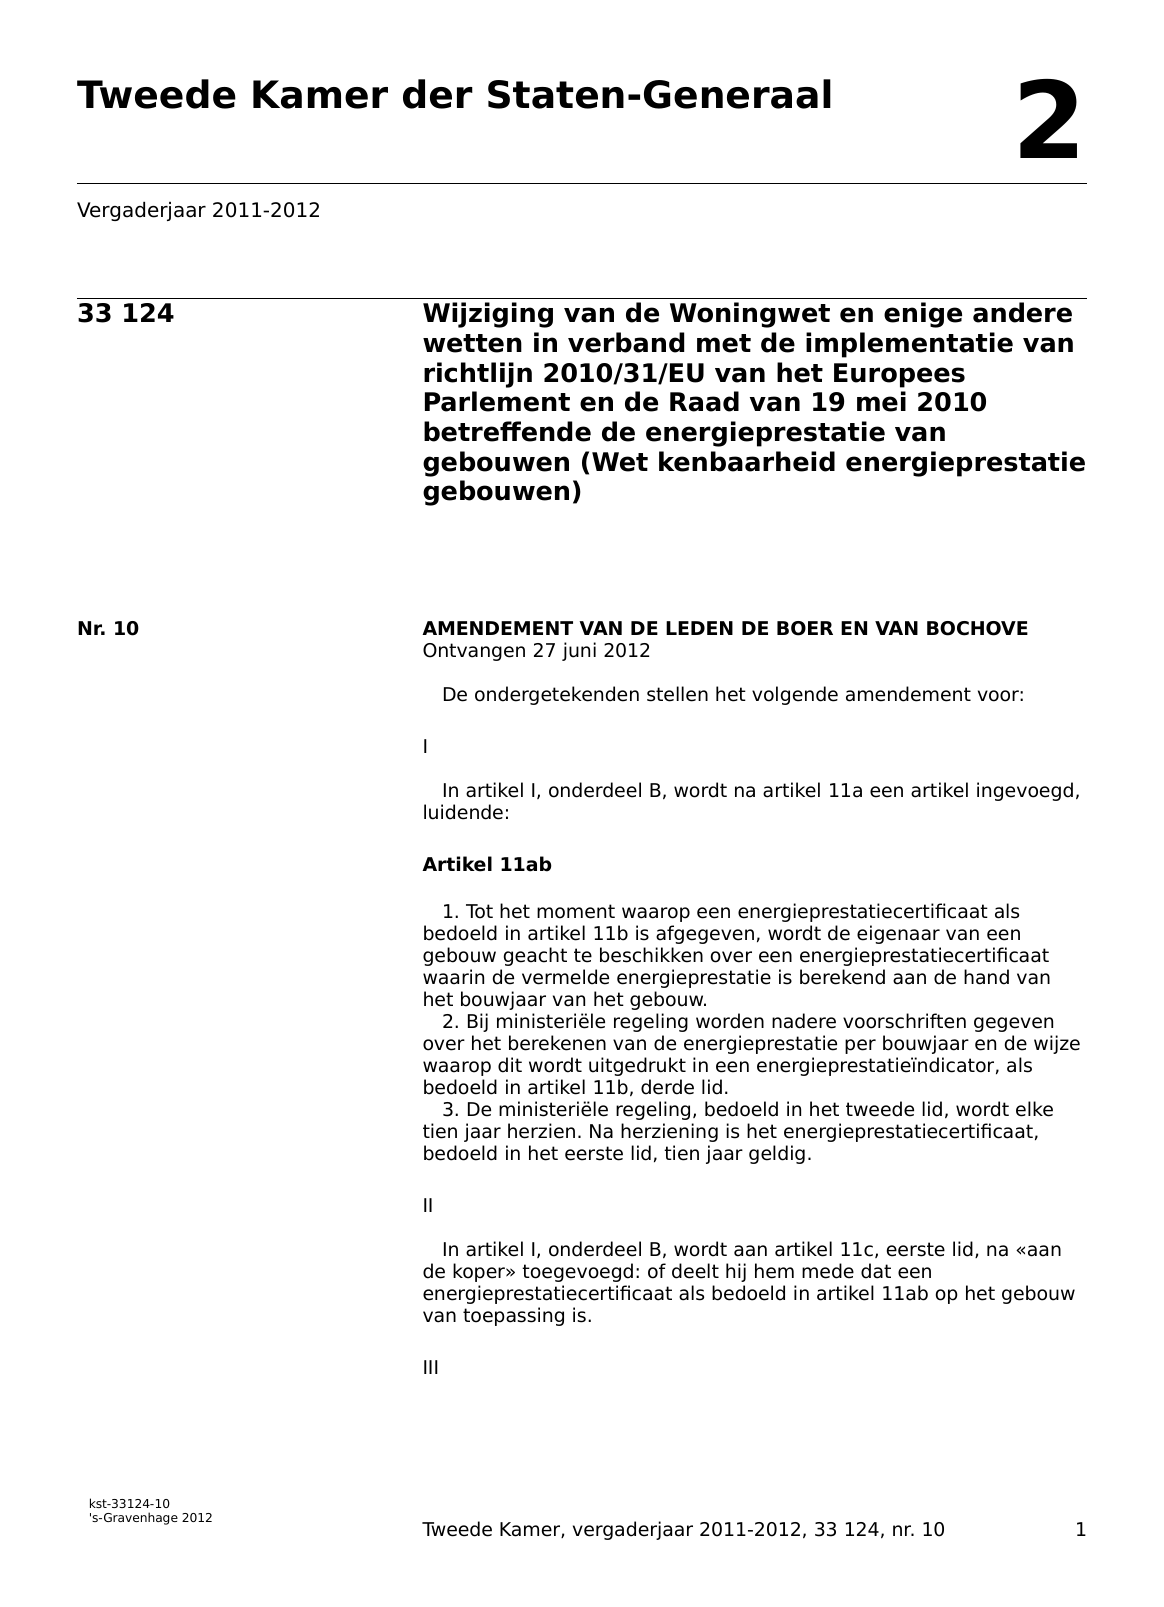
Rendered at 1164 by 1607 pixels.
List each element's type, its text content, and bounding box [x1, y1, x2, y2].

text 1. Tot het moment waarop een energieprestatiecertificaat als bedoeld in artikel 11b is afgegeven, wordt de eigenaar van een gebouw geacht te beschikken over een energieprestatiecertificaat waarin de vermelde energieprestatie is berekend aan de hand van het bouwjaar van het gebouw. [422, 901, 1087, 1011]
text In artikel I, onderdeel B, wordt na artikel 11a een artikel ingevoegd, luidende: [422, 780, 1087, 824]
text Ontvangen 27 juni 2012 [422, 640, 1087, 662]
subtitle I [422, 736, 1087, 758]
text In artikel I, onderdeel B, wordt aan artikel 11c, eerste lid, na «aan de koper» toegevoegd: of deelt hij hem mede dat een energieprestatiecertificaat als bedoeld in artikel 11ab op het gebouw van toepassing is. [422, 1239, 1087, 1327]
table_cell Vergaderjaar 2011-2012 [77, 184, 1087, 298]
subtitle Artikel 11ab [422, 854, 1087, 876]
subtitle 33 124 Wijziging van de Woningwet en enige andere wetten in verband met de implementatie van richtlijn 2010/31/EU van het Europees Parlement en de Raad van 19 mei 2010 betreffende de energieprestatie van gebouwen (Wet kenbaarheid energieprestatie gebouwen) [77, 299, 1087, 507]
subtitle II [422, 1195, 1087, 1217]
text 's-Gravenhage 2012 [88, 1511, 323, 1525]
text 2. Bij ministeriële regeling worden nadere voorschriften gegeven over het berekenen van de energieprestatie per bouwjaar en de wijze waarop dit wordt uitgedrukt in een energieprestatieïndicator, als bedoeld in artikel 11b, derde lid. [422, 1011, 1087, 1099]
text De ondergetekenden stellen het volgende amendement voor: [422, 684, 1087, 706]
text kst-33124-10 [88, 1497, 323, 1511]
table_header 2 [886, 59, 1087, 183]
table_header Tweede Kamer der Staten-Generaal [77, 59, 886, 183]
text 3. De ministeriële regeling, bedoeld in het tweede lid, wordt elke tien jaar herzien. Na herziening is het energieprestatiecertificaat, bedoeld in het eerste lid, tien jaar geldig. [422, 1099, 1087, 1165]
subtitle Nr. 10 AMENDEMENT VAN DE LEDEN DE BOER EN VAN BOCHOVE [77, 618, 1087, 640]
subtitle III [422, 1357, 1087, 1379]
